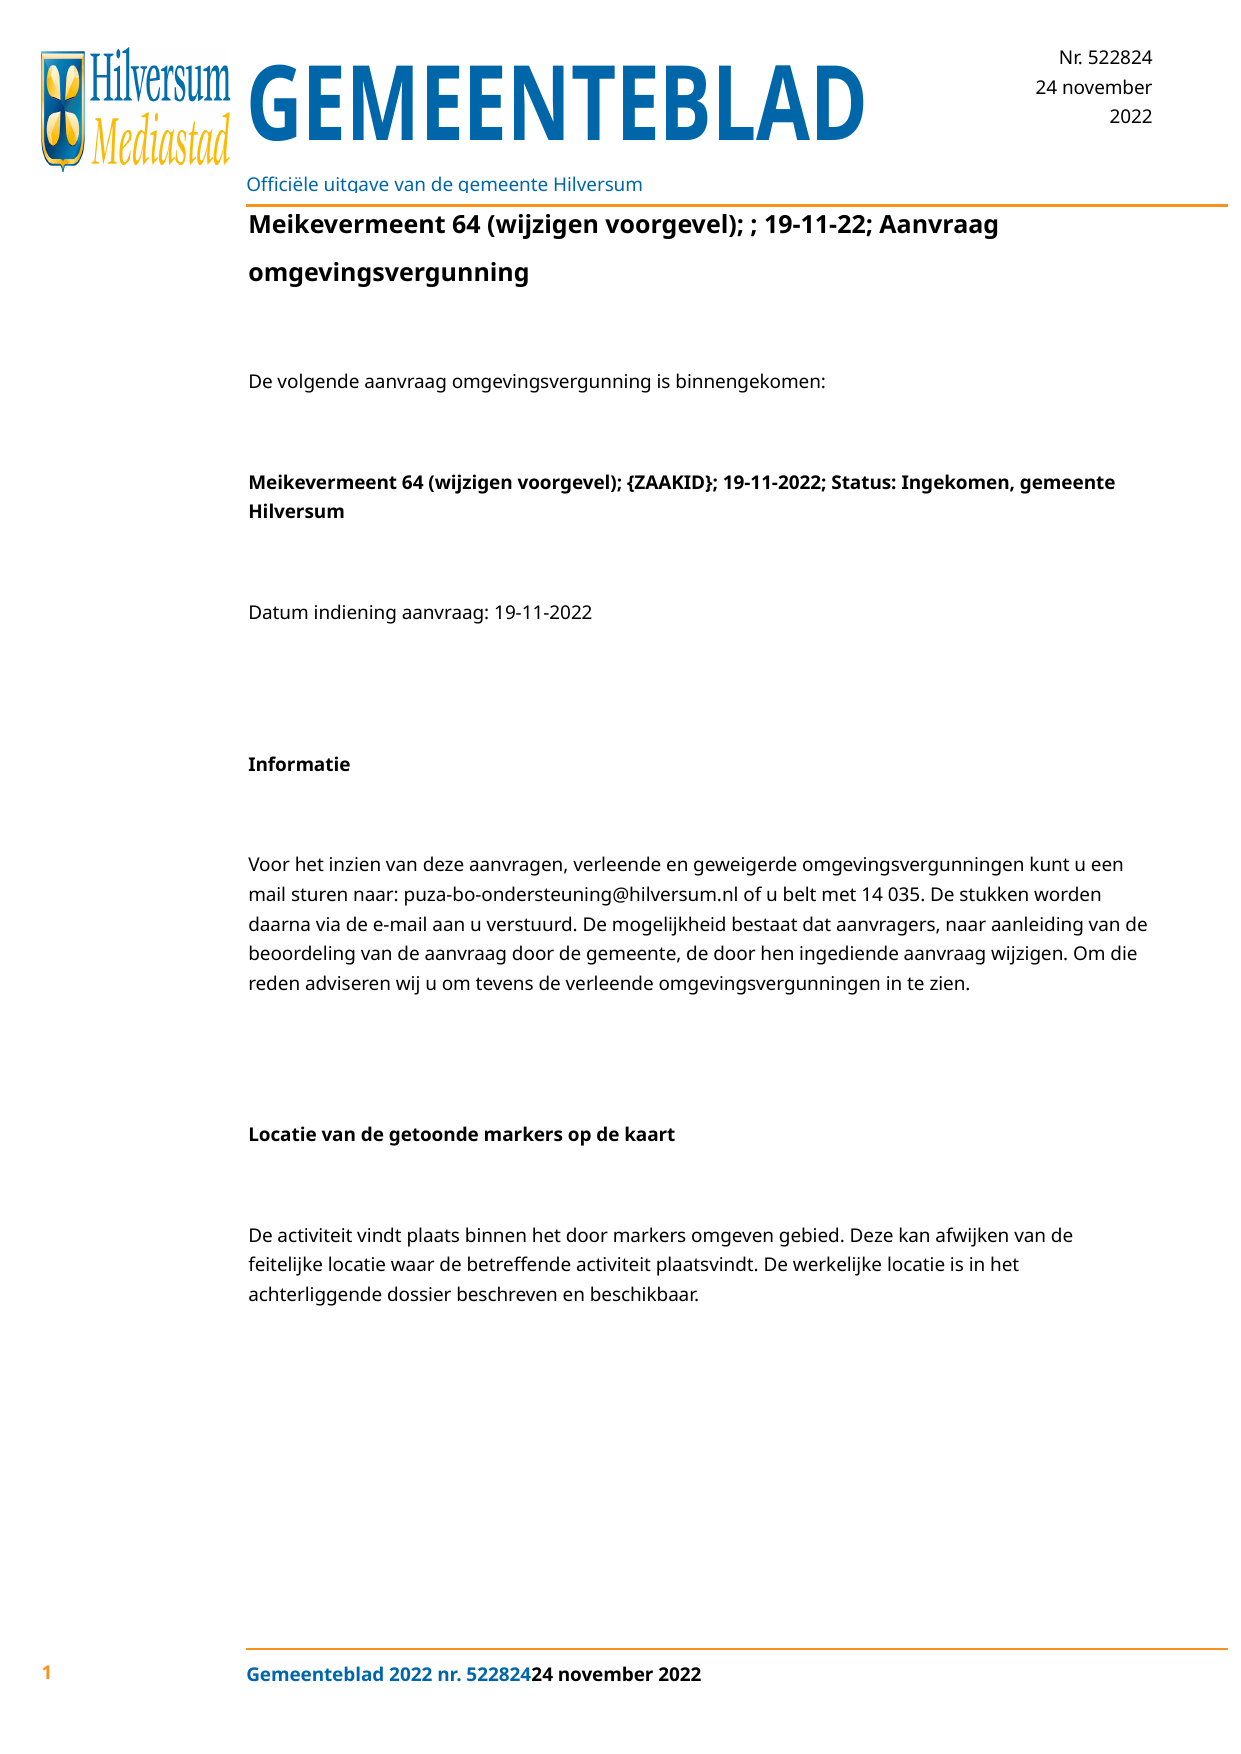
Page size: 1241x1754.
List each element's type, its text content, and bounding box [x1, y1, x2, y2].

text Locatie van de getoonde markers op de kaart [248, 1121, 1152, 1147]
text Voor het inzien van deze aanvragen, verleende en geweigerde omgevingsvergunningen kunt u een mail sturen naar: puza-bo-ondersteuning@hilversum.nl of u belt met 14 035. De stukken worden daarna via de e-mail aan u verstuurd. De mogelijkheid bestaat dat aanvragers, naar aanleiding van de beoordeling van de aanvraag door de gemeente, de door hen ingediende aanvraag wijzigen. Om die reden adviseren wij u om tevens de verleende omgevingsvergunningen in te zien. [248, 852, 1152, 996]
text Informatie [248, 751, 1152, 777]
text Meikevermeent 64 (wijzigen voorgevel); {ZAAKID}; 19-11-2022; Status: Ingekomen, gemeente Hilversum [248, 469, 1152, 524]
text Meikevermeent 64 (wijzigen voorgevel); ; 19-11-22; Aanvraag omgevingsvergunning [248, 207, 1152, 288]
text Datum indiening aanvraag: 19-11-2022 [248, 599, 1152, 625]
text De volgende aanvraag omgevingsvergunning is binnengekomen: [248, 368, 1152, 394]
text De activiteit vindt plaats binnen het door markers omgeven gebied. Deze kan afwijken van de feitelijke locatie waar de betreffende activiteit plaatsvindt. De werkelijke locatie is in het achterliggende dossier beschreven en beschikbaar. [248, 1222, 1152, 1307]
picture [41, 47, 231, 172]
